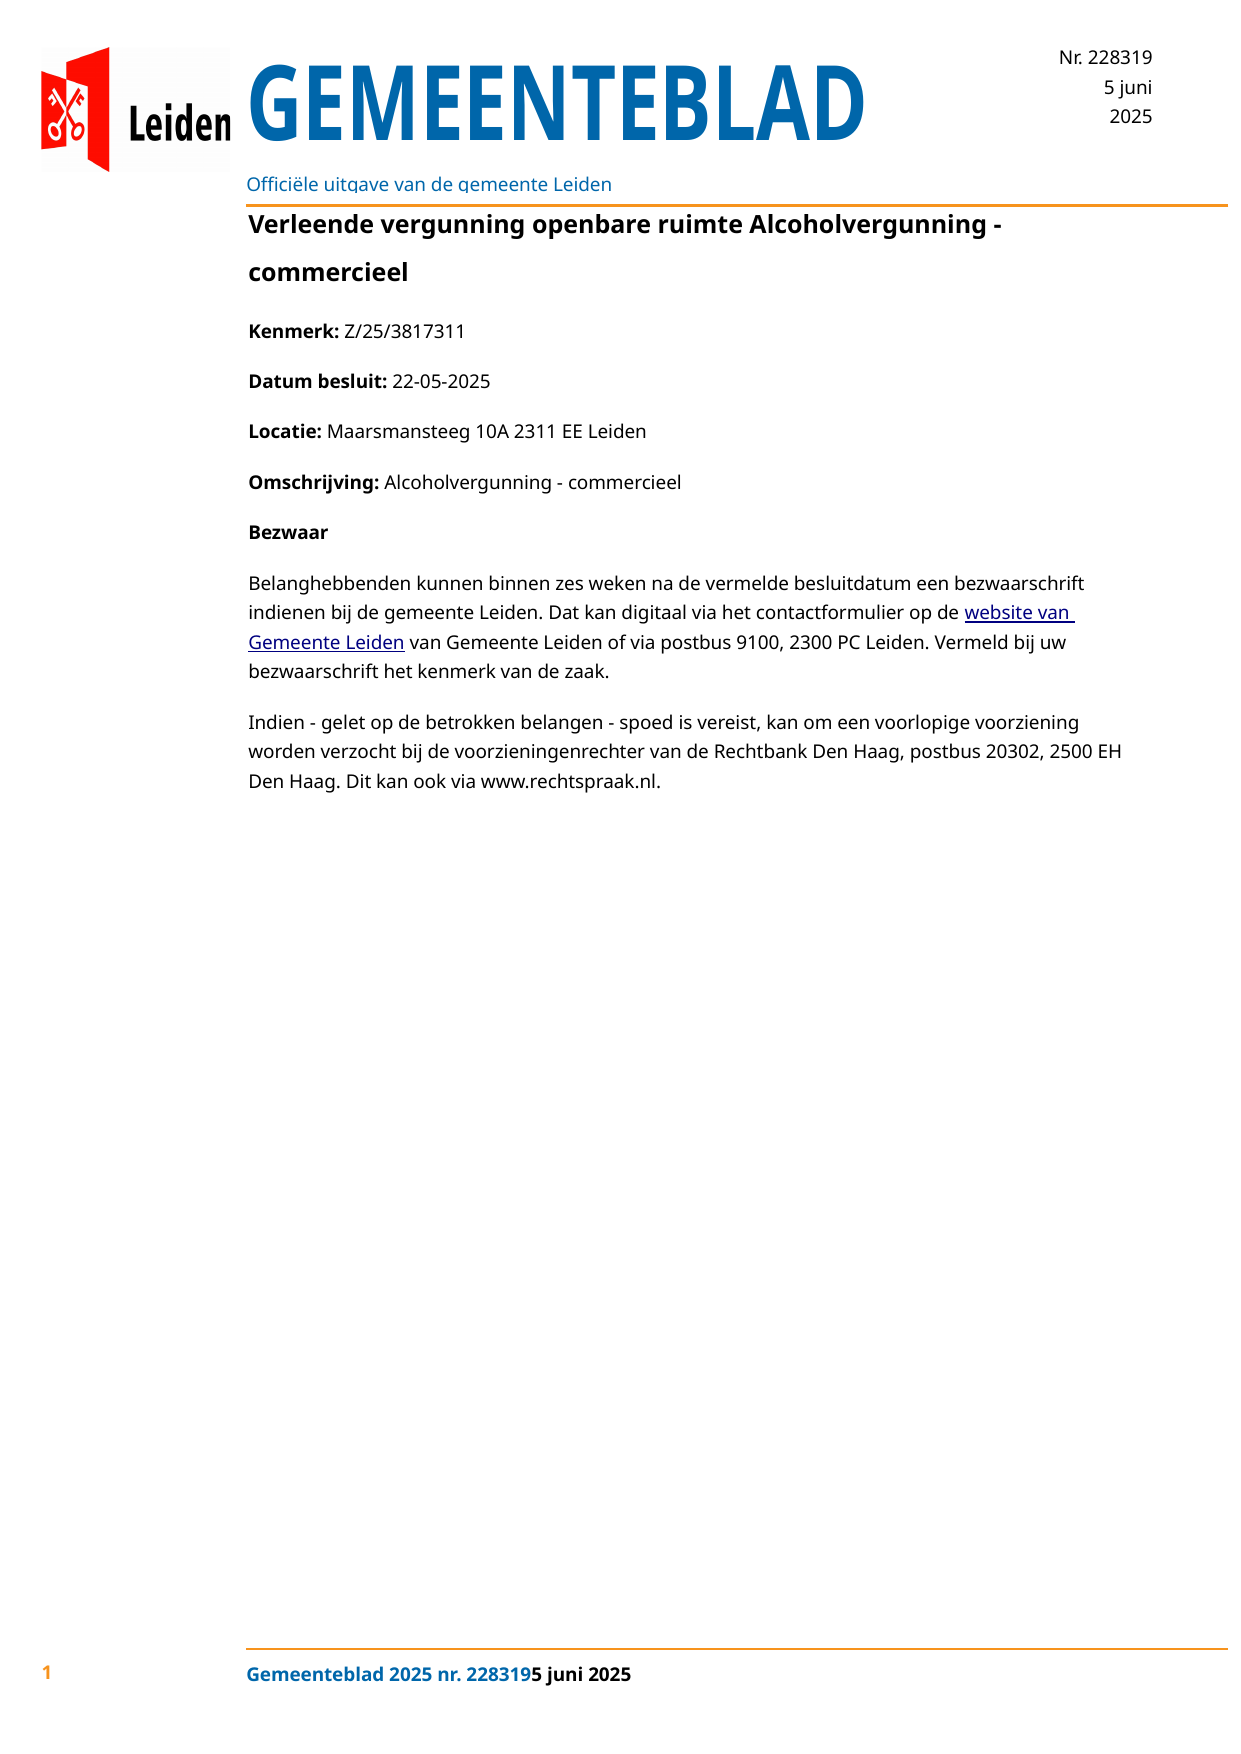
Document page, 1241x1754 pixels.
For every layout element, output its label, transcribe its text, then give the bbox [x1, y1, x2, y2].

text Kenmerk: Z/25/3817311 [248, 318, 1152, 344]
text Verleende vergunning openbare ruimte Alcoholvergunning - commercieel [248, 207, 1152, 288]
text Belanghebbenden kunnen binnen zes weken na de vermelde besluitdatum een bezwaarschrift indienen bij de gemeente Leiden. Dat kan digitaal via het contactformulier op de website van Gemeente Leiden van Gemeente Leiden of via postbus 9100, 2300 PC Leiden. Vermeld bij uw bezwaarschrift het kenmerk van de zaak. [248, 570, 1152, 684]
text Datum besluit: 22-05-2025 [248, 368, 1152, 394]
picture [41, 47, 231, 172]
text Omschrijving: Alcoholvergunning - commercieel [248, 469, 1152, 495]
text Locatie: Maarsmansteeg 10A 2311 EE Leiden [248, 419, 1152, 444]
text Indien - gelet op de betrokken belangen - spoed is vereist, kan om een voorlopige voorziening worden verzocht bij de voorzieningenrechter van de Rechtbank Den Haag, postbus 20302, 2500 EH Den Haag. Dit kan ook via www.rechtspraak.nl. [248, 709, 1152, 794]
text Bezwaar [248, 519, 1152, 545]
